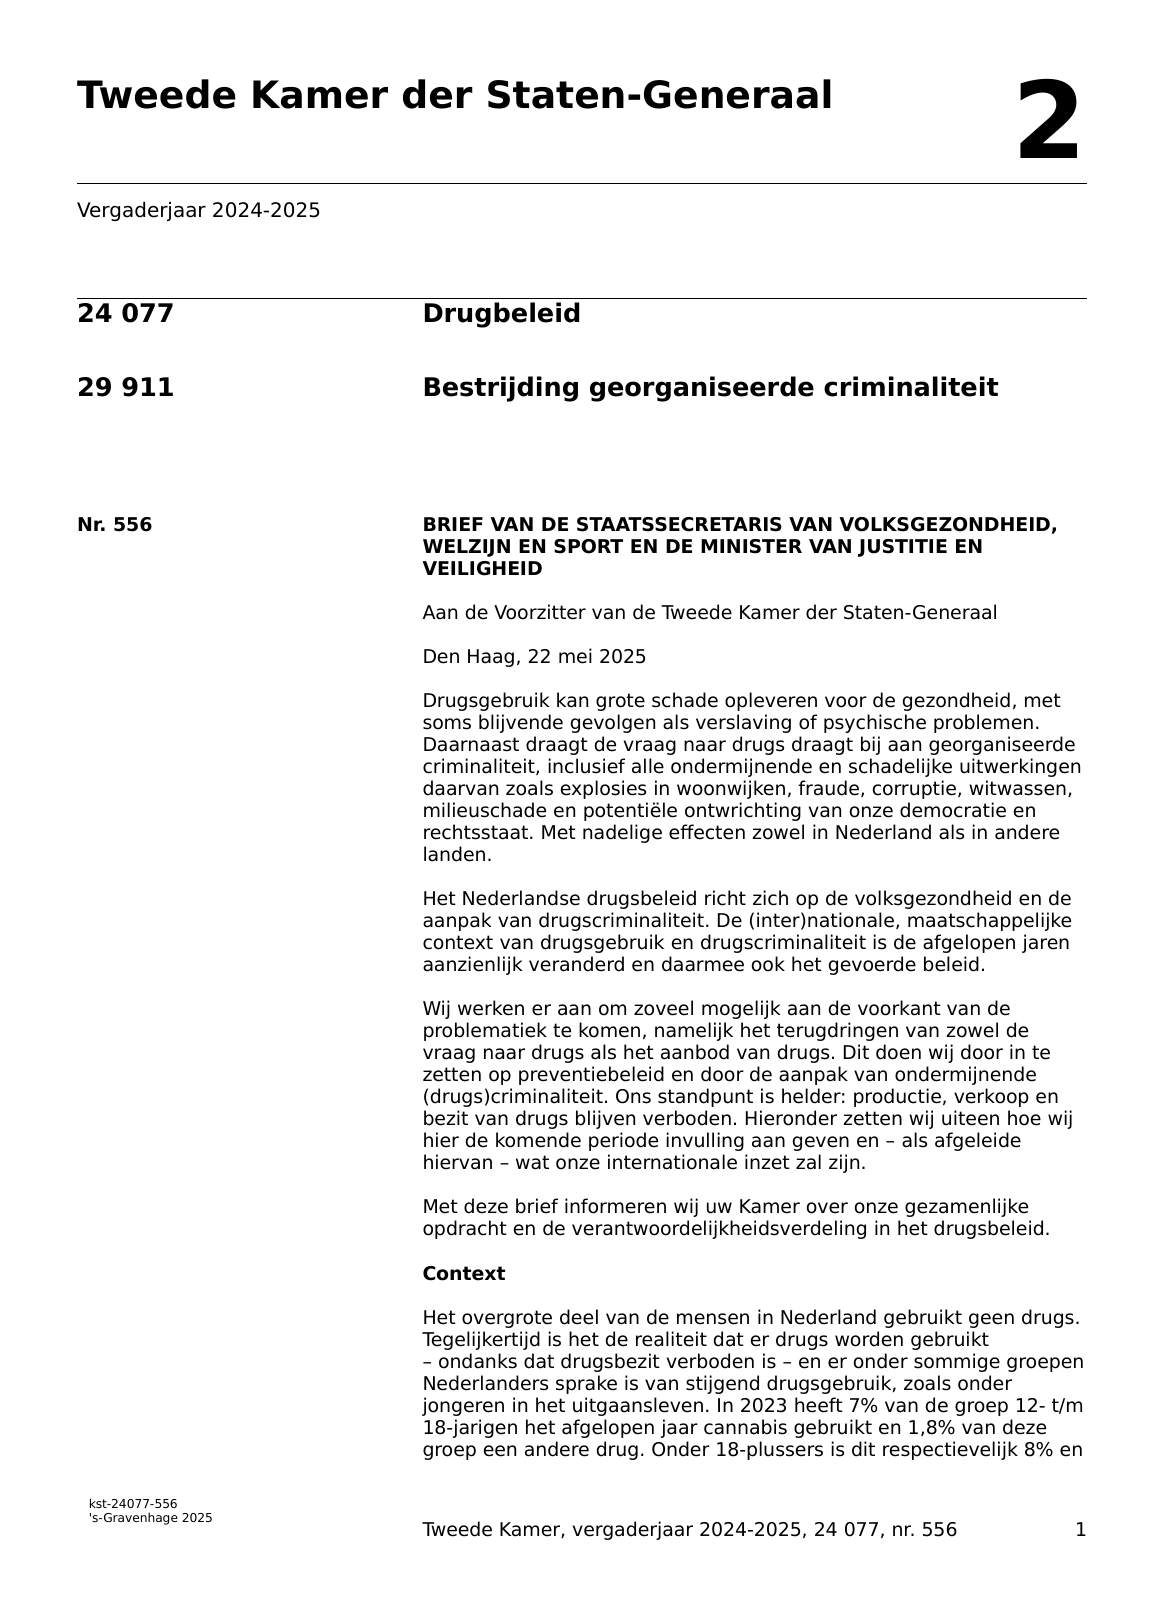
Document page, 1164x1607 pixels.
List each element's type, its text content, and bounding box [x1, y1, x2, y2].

text kst-24077-556 [88, 1497, 323, 1511]
table_header Tweede Kamer der Staten-Generaal [77, 59, 886, 183]
table_cell Vergaderjaar 2024-2025 [77, 184, 1087, 298]
text Drugsgebruik kan grote schade opleveren voor de gezondheid, met soms blijvende gevolgen als verslaving of psychische problemen. Daarnaast draagt de vraag naar drugs draagt bij aan georganiseerde criminaliteit, inclusief alle ondermijnende en schadelijke uitwerkingen daarvan zoals explosies in woonwijken, fraude, corruptie, witwassen, milieuschade en potentiële ontwrichting van onze democratie en rechtsstaat. Met nadelige effecten zowel in Nederland als in andere landen. [422, 690, 1087, 866]
subtitle 24 077 Drugbeleid [77, 299, 1087, 329]
text Met deze brief informeren wij uw Kamer over onze gezamenlijke opdracht en de verantwoordelijkheidsverdeling in het drugsbeleid. [422, 1196, 1087, 1240]
text Het Nederlandse drugsbeleid richt zich op de volksgezondheid en de aanpak van drugscriminaliteit. De (inter)nationale, maatschappelijke context van drugsgebruik en drugscriminaliteit is de afgelopen jaren aanzienlijk veranderd en daarmee ook het gevoerde beleid. [422, 888, 1087, 976]
subtitle Context [422, 1262, 1087, 1284]
text Het overgrote deel van de mensen in Nederland gebruikt geen drugs. Tegelijkertijd is het de realiteit dat er drugs worden gebruikt – ondanks dat drugsbezit verboden is – en er onder sommige groepen Nederlanders sprake is van stijgend drugsgebruik, zoals onder jongeren in het uitgaansleven. In 2023 heeft 7% van de groep 12- t/m 18-jarigen het afgelopen jaar cannabis gebruikt en 1,8% van deze groep een andere drug. Onder 18-plussers is dit respectievelijk 8% en [422, 1307, 1087, 1461]
text Wij werken er aan om zoveel mogelijk aan de voorkant van de problematiek te komen, namelijk het terugdringen van zowel de vraag naar drugs als het aanbod van drugs. Dit doen wij door in te zetten op preventiebeleid en door de aanpak van ondermijnende (drugs)criminaliteit. Ons standpunt is helder: productie, verkoop en bezit van drugs blijven verboden. Hieronder zetten wij uiteen hoe wij hier de komende periode invulling aan geven en – als afgeleide hiervan – wat onze internationale inzet zal zijn. [422, 998, 1087, 1174]
subtitle Nr. 556 BRIEF VAN DE STAATSSECRETARIS VAN VOLKSGEZONDHEID, WELZIJN EN SPORT EN DE MINISTER VAN JUSTITIE EN VEILIGHEID [77, 514, 1087, 580]
text Aan de Voorzitter van de Tweede Kamer der Staten-Generaal [422, 602, 1087, 624]
subtitle 29 911 Bestrijding georganiseerde criminaliteit [77, 373, 1087, 403]
text 's-Gravenhage 2025 [88, 1511, 323, 1525]
table_header 2 [886, 59, 1087, 183]
text Den Haag, 22 mei 2025 [422, 646, 1087, 668]
